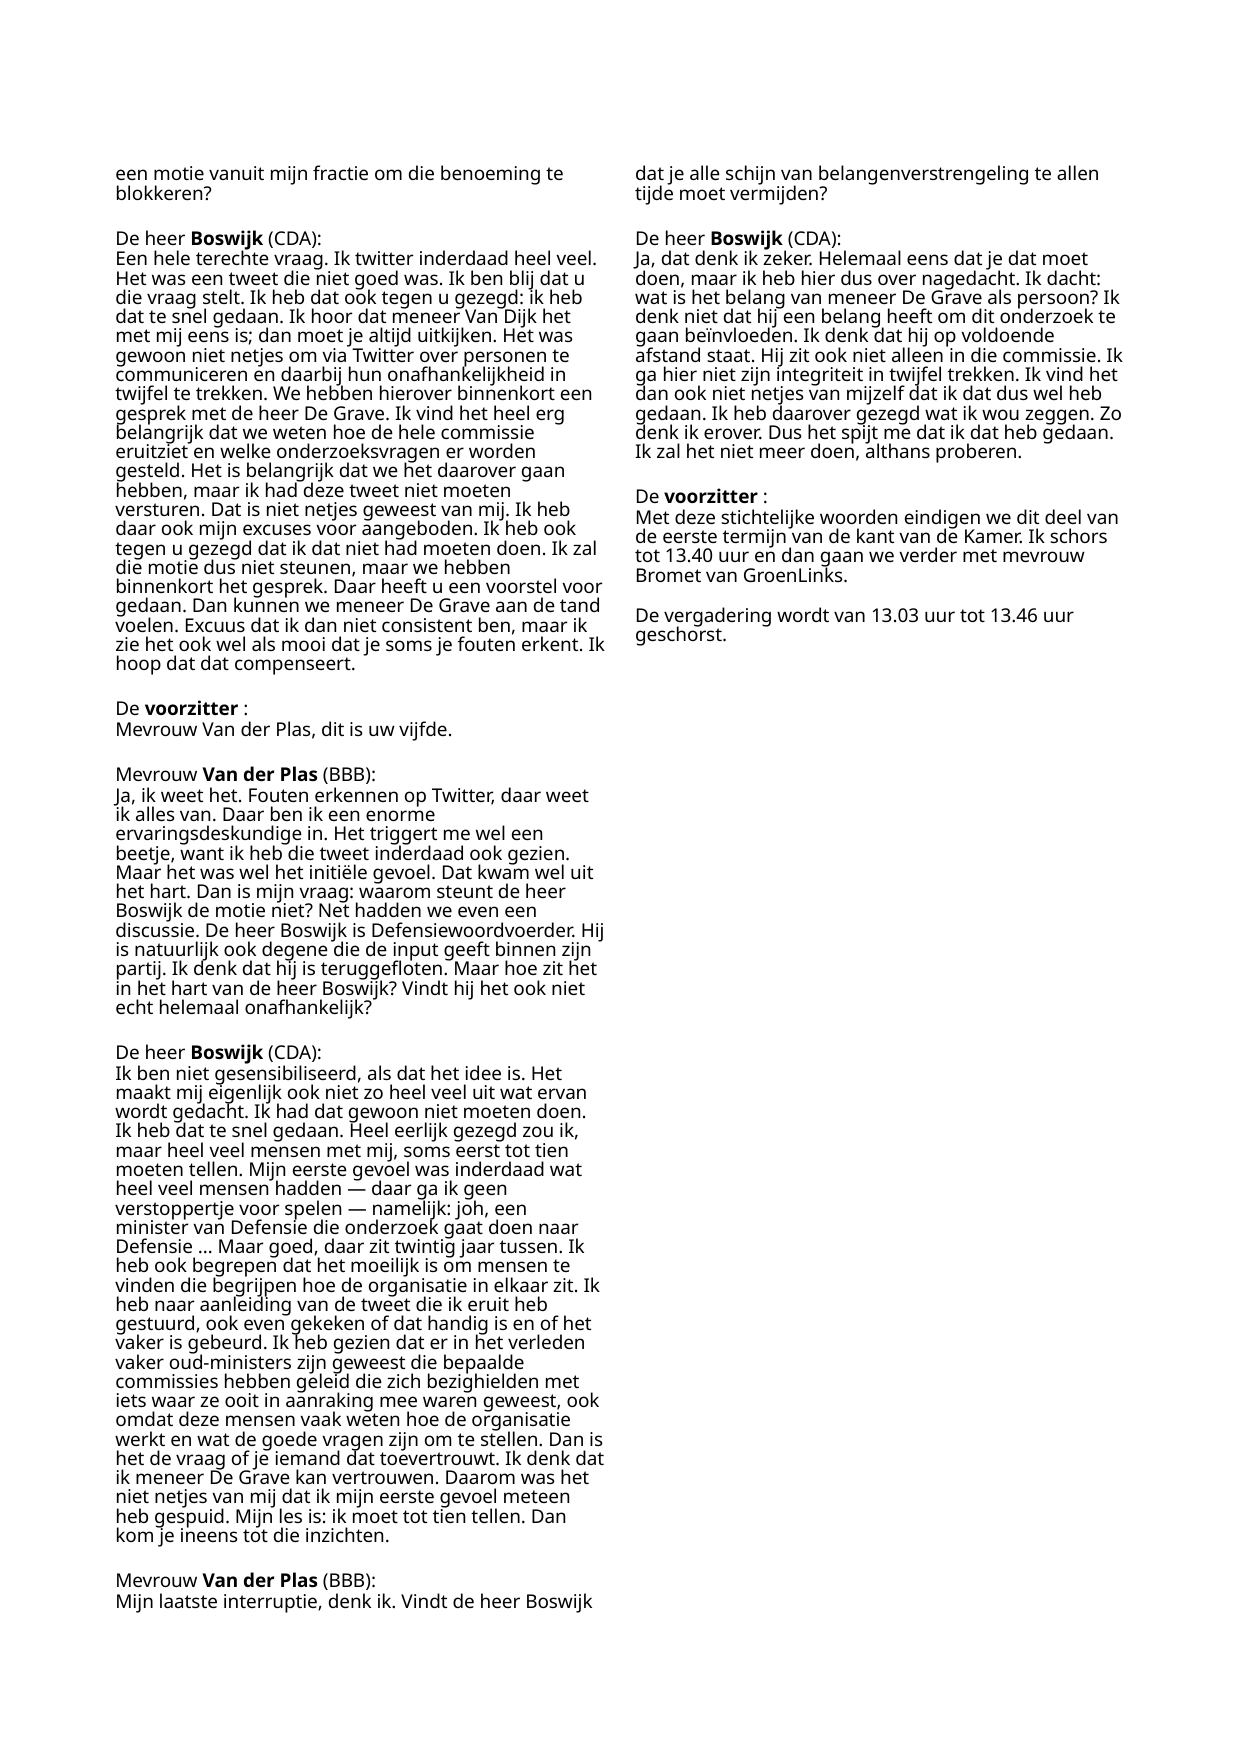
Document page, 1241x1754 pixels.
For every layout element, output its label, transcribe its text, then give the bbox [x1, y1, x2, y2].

text dat je alle schijn van belangenverstrengeling te allen tijde moet vermijden? [635, 165, 1125, 204]
text Mevrouw Van der Plas (BBB): [115, 761, 605, 787]
text Mevrouw Van der Plas, dit is uw vijfde. [115, 721, 605, 740]
text Mevrouw Van der Plas (BBB): [115, 1567, 605, 1593]
text Een hele terechte vraag. Ik twitter inderdaad heel veel. Het was een tweet die niet goed was. Ik ben blij dat u die vraag stelt. Ik heb dat ook tegen u gezegd: ik heb dat te snel gedaan. Ik hoor dat meneer Van Dijk het met mij eens is; dan moet je altijd uitkijken. Het was gewoon niet netjes om via Twitter over personen te communiceren en daarbij hun onafhankelijkheid in twijfel te trekken. We hebben hierover binnenkort een gesprek met de heer De Grave. Ik vind het heel erg belangrijk dat we weten hoe de hele commissie eruitziet en welke onderzoeksvragen er worden gesteld. Het is belangrijk dat we het daarover gaan hebben, maar ik had deze tweet niet moeten versturen. Dat is niet netjes geweest van mij. Ik heb daar ook mijn excuses voor aangeboden. Ik heb ook tegen u gezegd dat ik dat niet had moeten doen. Ik zal die motie dus niet steunen, maar we hebben binnenkort het gesprek. Daar heeft u een voorstel voor gedaan. Dan kunnen we meneer De Grave aan de tand voelen. Excuus dat ik dan niet consistent ben, maar ik zie het ook wel als mooi dat je soms je fouten erkent. Ik hoop dat dat compenseert. [115, 250, 605, 674]
text Ja, ik weet het. Fouten erkennen op Twitter, daar weet ik alles van. Daar ben ik een enorme ervaringsdeskundige in. Het triggert me wel een beetje, want ik heb die tweet inderdaad ook gezien. Maar het was wel het initiële gevoel. Dat kwam wel uit het hart. Dan is mijn vraag: waarom steunt de heer Boswijk de motie niet? Net hadden we even een discussie. De heer Boswijk is Defensiewoordvoerder. Hij is natuurlijk ook degene die de input geeft binnen zijn partij. Ik denk dat hij is teruggefloten. Maar hoe zit het in het hart van de heer Boswijk? Vindt hij het ook niet echt helemaal onafhankelijk? [115, 787, 605, 1018]
text De heer Boswijk (CDA): [635, 225, 1125, 250]
text Ja, dat denk ik zeker. Helemaal eens dat je dat moet doen, maar ik heb hier dus over nagedacht. Ik dacht: wat is het belang van meneer De Grave als persoon? Ik denk niet dat hij een belang heeft om dit onderzoek te gaan beïnvloeden. Ik denk dat hij op voldoende afstand staat. Hij zit ook niet alleen in die commissie. Ik ga hier niet zijn integriteit in twijfel trekken. Ik vind het dan ook niet netjes van mijzelf dat ik dat dus wel heb gedaan. Ik heb daarover gezegd wat ik wou zeggen. Zo denk ik erover. Dus het spijt me dat ik dat heb gedaan. Ik zal het niet meer doen, althans proberen. [635, 250, 1125, 462]
text De vergadering wordt van 13.03 uur tot 13.46 uur geschorst. [635, 607, 1125, 645]
text De voorzitter : [115, 695, 605, 721]
text Mijn laatste interruptie, denk ik. Vindt de heer Boswijk [115, 1593, 605, 1612]
text De voorzitter : [635, 483, 1125, 509]
text De heer Boswijk (CDA): [115, 225, 605, 250]
text De heer Boswijk (CDA): [115, 1039, 605, 1064]
text Ik ben niet gesensibiliseerd, als dat het idee is. Het maakt mij eigenlijk ook niet zo heel veel uit wat ervan wordt gedacht. Ik had dat gewoon niet moeten doen. Ik heb dat te snel gedaan. Heel eerlijk gezegd zou ik, maar heel veel mensen met mij, soms eerst tot tien moeten tellen. Mijn eerste gevoel was inderdaad wat heel veel mensen hadden — daar ga ik geen verstoppertje voor spelen — namelijk: joh, een minister van Defensie die onderzoek gaat doen naar Defensie … Maar goed, daar zit twintig jaar tussen. Ik heb ook begrepen dat het moeilijk is om mensen te vinden die begrijpen hoe de organisatie in elkaar zit. Ik heb naar aanleiding van de tweet die ik eruit heb gestuurd, ook even gekeken of dat handig is en of het vaker is gebeurd. Ik heb gezien dat er in het verleden vaker oud-ministers zijn geweest die bepaalde commissies hebben geleid die zich bezighielden met iets waar ze ooit in aanraking mee waren geweest, ook omdat deze mensen vaak weten hoe de organisatie werkt en wat de goede vragen zijn om te stellen. Dan is het de vraag of je iemand dat toevertrouwt. Ik denk dat ik meneer De Grave kan vertrouwen. Daarom was het niet netjes van mij dat ik mijn eerste gevoel meteen heb gespuid. Mijn les is: ik moet tot tien tellen. Dan kom je ineens tot die inzichten. [115, 1064, 605, 1546]
text Met deze stichtelijke woorden eindigen we dit deel van de eerste termijn van de kant van de Kamer. Ik schors tot 13.40 uur en dan gaan we verder met mevrouw Bromet van GroenLinks. [635, 509, 1125, 586]
text een motie vanuit mijn fractie om die benoeming te blokkeren? [115, 165, 605, 204]
